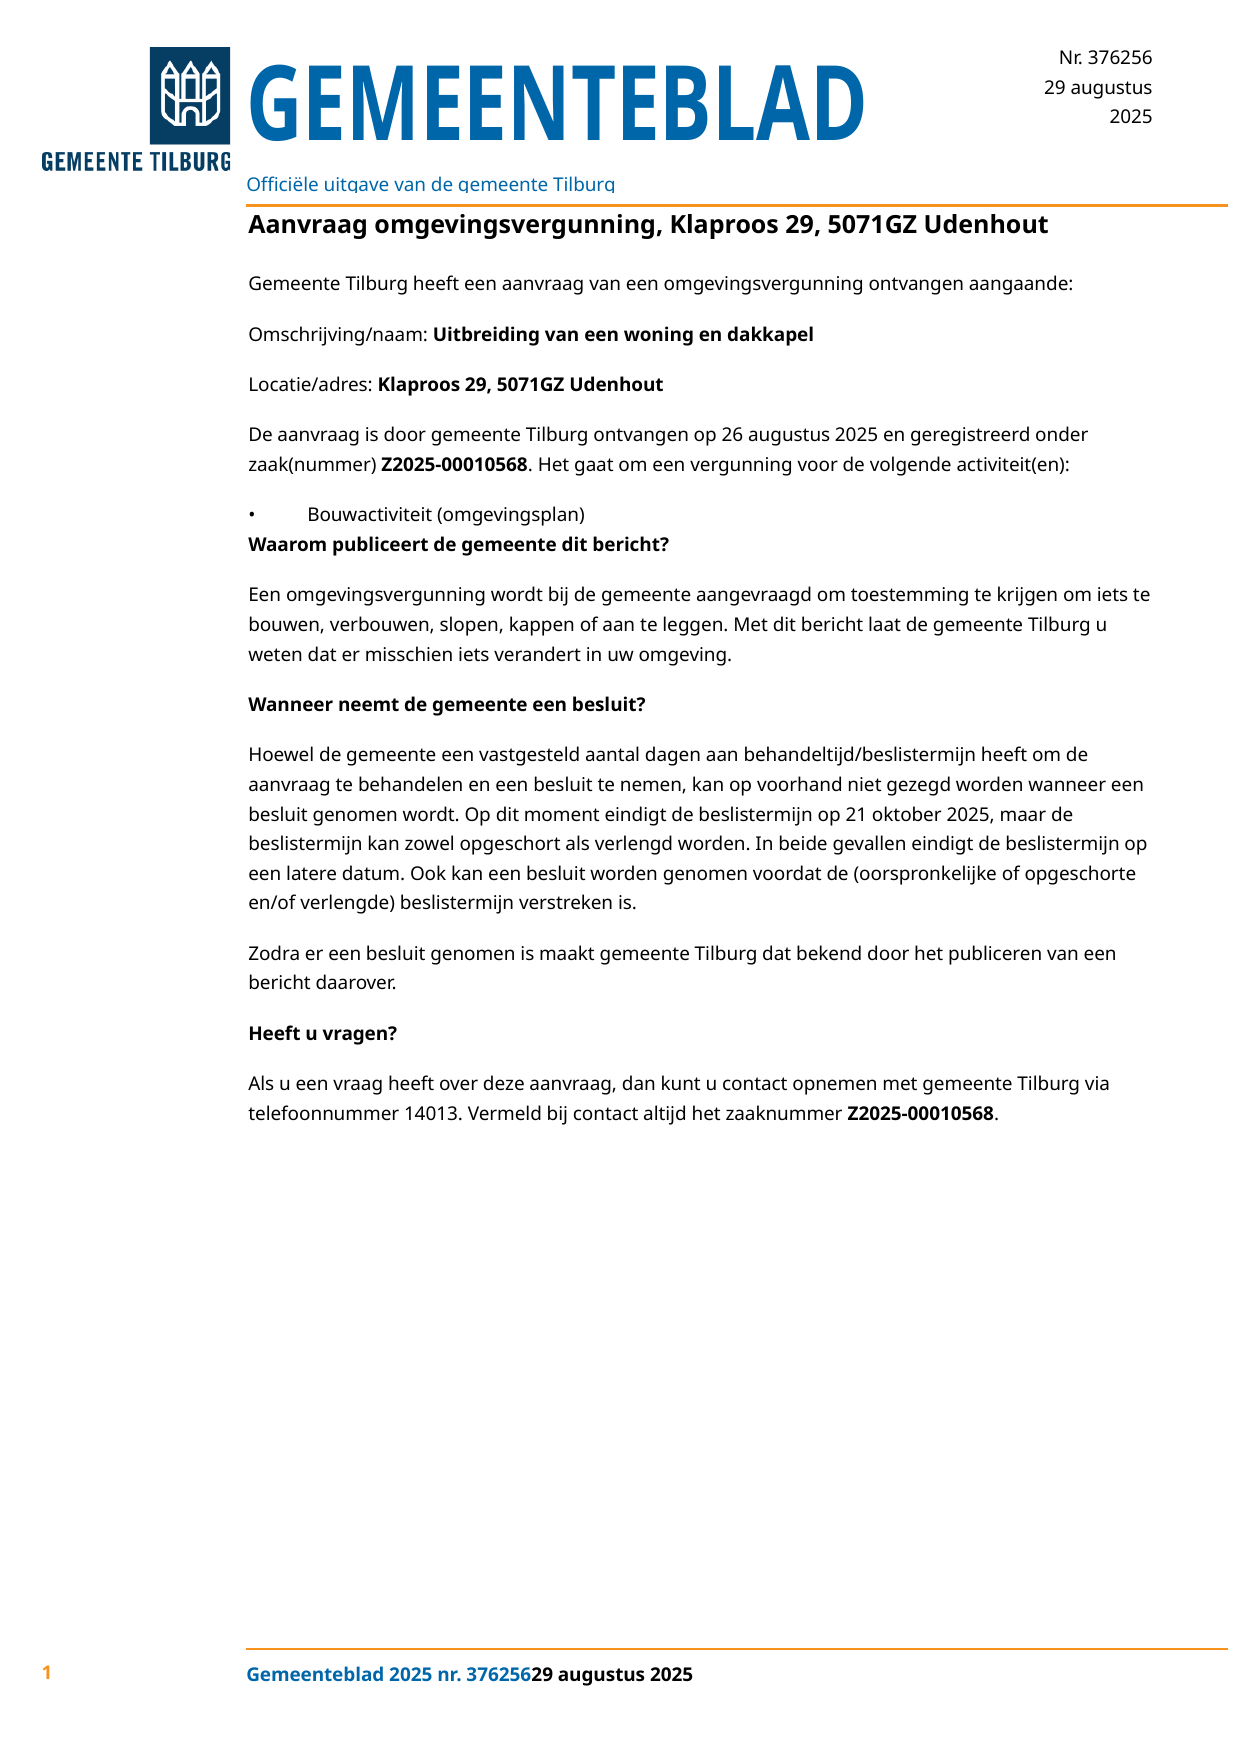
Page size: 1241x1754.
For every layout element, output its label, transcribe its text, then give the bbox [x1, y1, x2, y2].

text Waarom publiceert de gemeente dit bericht? [248, 531, 1152, 557]
picture [41, 47, 231, 172]
text Als u een vraag heeft over deze aanvraag, dan kunt u contact opnemen met gemeente Tilburg via telefoonnummer 14013. Vermeld bij contact altijd het zaaknummer Z2025-00010568. [248, 1070, 1152, 1126]
text Een omgevingsvergunning wordt bij de gemeente aangevraagd om toestemming te krijgen om iets te bouwen, verbouwen, slopen, kappen of aan te leggen. Met dit bericht laat de gemeente Tilburg u weten dat er misschien iets verandert in uw omgeving. [248, 582, 1152, 666]
list Bouwactiviteit (omgevingsplan) [248, 502, 1152, 527]
text Locatie/adres: Klaproos 29, 5071GZ Udenhout [248, 371, 1152, 397]
text Omschrijving/naam: Uitbreiding van een woning en dakkapel [248, 321, 1152, 346]
text Zodra er een besluit genomen is maakt gemeente Tilburg dat bekend door het publiceren van een bericht daarover. [248, 940, 1152, 995]
text Heeft u vragen? [248, 1020, 1152, 1046]
text Hoewel de gemeente een vastgesteld aantal dagen aan behandeltijd/beslistermijn heeft om de aanvraag te behandelen en een besluit te nemen, kan op voorhand niet gezegd worden wanneer een besluit genomen wordt. Op dit moment eindigt de beslistermijn op 21 oktober 2025, maar de beslistermijn kan zowel opgeschort als verlengd worden. In beide gevallen eindigt de beslistermijn op een latere datum. Ook kan een besluit worden genomen voordat de (oorspronkelijke of opgeschorte en/of verlengde) beslistermijn verstreken is. [248, 742, 1152, 915]
text Wanneer neemt de gemeente een besluit? [248, 691, 1152, 717]
text Gemeente Tilburg heeft een aanvraag van een omgevingsvergunning ontvangen aangaande: [248, 270, 1152, 296]
text De aanvraag is door gemeente Tilburg ontvangen op 26 augustus 2025 en geregistreerd onder zaak(nummer) Z2025-00010568. Het gaat om een vergunning voor de volgende activiteit(en): [248, 422, 1152, 477]
text Aanvraag omgevingsvergunning, Klaproos 29, 5071GZ Udenhout [248, 207, 1152, 241]
